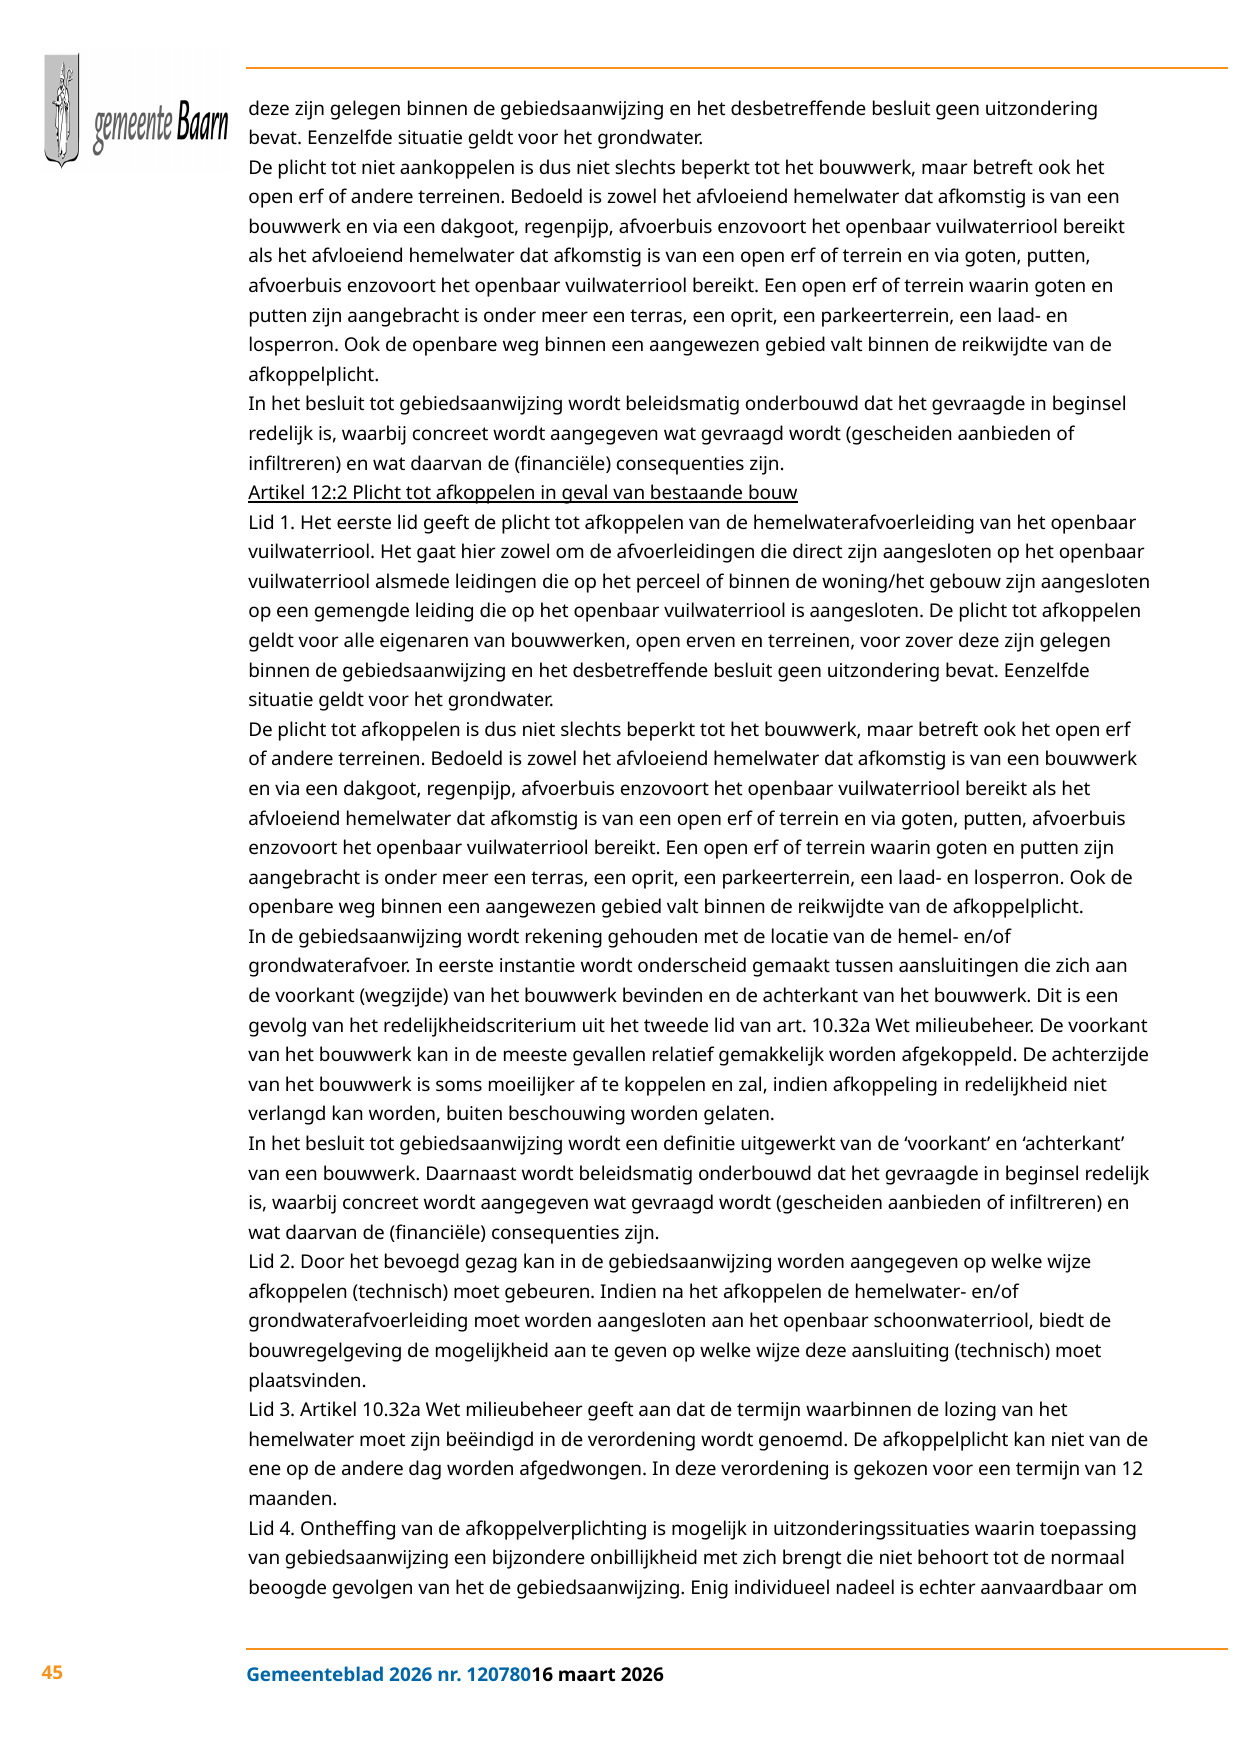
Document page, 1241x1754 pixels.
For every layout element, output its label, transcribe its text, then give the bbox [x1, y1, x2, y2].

picture [41, 47, 231, 172]
text deze zijn gelegen binnen de gebiedsaanwijzing en het desbetreffende besluit geen uitzondering bevat. Eenzelfde situatie geldt voor het grondwater. [248, 95, 1152, 150]
text Lid 2. Door het bevoegd gezag kan in de gebiedsaanwijzing worden aangegeven op welke wijze afkoppelen (technisch) moet gebeuren. Indien na het afkoppelen de hemelwater- en/of grondwaterafvoerleiding moet worden aangesloten aan het openbaar schoonwaterriool, biedt de bouwregelgeving de mogelijkheid aan te geven op welke wijze deze aansluiting (technisch) moet plaatsvinden. [248, 1248, 1152, 1393]
text Artikel 12:2 Plicht tot afkoppelen in geval van bestaande bouw [248, 479, 1152, 505]
text Lid 3. Artikel 10.32a Wet milieubeheer geeft aan dat de termijn waarbinnen de lozing van het hemelwater moet zijn beëindigd in de verordening wordt genoemd. De afkoppelplicht kan niet van de ene op de andere dag worden afgedwongen. In deze verordening is gekozen voor een termijn van 12 maanden. [248, 1396, 1152, 1511]
text De plicht tot niet aankoppelen is dus niet slechts beperkt tot het bouwwerk, maar betreft ook het open erf of andere terreinen. Bedoeld is zowel het afvloeiend hemelwater dat afkomstig is van een bouwwerk en via een dakgoot, regenpijp, afvoerbuis enzovoort het openbaar vuilwaterriool bereikt als het afvloeiend hemelwater dat afkomstig is van een open erf of terrein en via goten, putten, afvoerbuis enzovoort het openbaar vuilwaterriool bereikt. Een open erf of terrein waarin goten en putten zijn aangebracht is onder meer een terras, een oprit, een parkeerterrein, een laad- en losperron. Ook de openbare weg binnen een aangewezen gebied valt binnen de reikwijdte van de afkoppelplicht. [248, 154, 1152, 387]
text Lid 1. Het eerste lid geeft de plicht tot afkoppelen van de hemelwaterafvoerleiding van het openbaar vuilwaterriool. Het gaat hier zowel om de afvoerleidingen die direct zijn aangesloten op het openbaar vuilwaterriool alsmede leidingen die op het perceel of binnen de woning/het gebouw zijn aangesloten op een gemengde leiding die op het openbaar vuilwaterriool is aangesloten. De plicht tot afkoppelen geldt voor alle eigenaren van bouwwerken, open erven en terreinen, voor zover deze zijn gelegen binnen de gebiedsaanwijzing en het desbetreffende besluit geen uitzondering bevat. Eenzelfde situatie geldt voor het grondwater. [248, 509, 1152, 712]
text In het besluit tot gebiedsaanwijzing wordt beleidsmatig onderbouwd dat het gevraagde in beginsel redelijk is, waarbij concreet wordt aangegeven wat gevraagd wordt (gescheiden aanbieden of infiltreren) en wat daarvan de (financiële) consequenties zijn. [248, 391, 1152, 476]
text De plicht tot afkoppelen is dus niet slechts beperkt tot het bouwwerk, maar betreft ook het open erf of andere terreinen. Bedoeld is zowel het afvloeiend hemelwater dat afkomstig is van een bouwwerk en via een dakgoot, regenpijp, afvoerbuis enzovoort het openbaar vuilwaterriool bereikt als het afvloeiend hemelwater dat afkomstig is van een open erf of terrein en via goten, putten, afvoerbuis enzovoort het openbaar vuilwaterriool bereikt. Een open erf of terrein waarin goten en putten zijn aangebracht is onder meer een terras, een oprit, een parkeerterrein, een laad- en losperron. Ook de openbare weg binnen een aangewezen gebied valt binnen de reikwijdte van de afkoppelplicht. [248, 716, 1152, 919]
text In de gebiedsaanwijzing wordt rekening gehouden met de locatie van de hemel- en/of grondwaterafvoer. In eerste instantie wordt onderscheid gemaakt tussen aansluitingen die zich aan de voorkant (wegzijde) van het bouwwerk bevinden en de achterkant van het bouwwerk. Dit is een gevolg van het redelijkheidscriterium uit het tweede lid van art. 10.32a Wet milieubeheer. De voorkant van het bouwwerk kan in de meeste gevallen relatief gemakkelijk worden afgekoppeld. De achterzijde van het bouwwerk is soms moeilijker af te koppelen en zal, indien afkoppeling in redelijkheid niet verlangd kan worden, buiten beschouwing worden gelaten. [248, 923, 1152, 1126]
text Lid 4. Ontheffing van de afkoppelverplichting is mogelijk in uitzonderingssituaties waarin toepassing van gebiedsaanwijzing een bijzondere onbillijkheid met zich brengt die niet behoort tot de normaal beoogde gevolgen van het de gebiedsaanwijzing. Enig individueel nadeel is echter aanvaardbaar om [248, 1515, 1152, 1600]
text In het besluit tot gebiedsaanwijzing wordt een definitie uitgewerkt van de ‘voorkant’ en ‘achterkant’ van een bouwwerk. Daarnaast wordt beleidsmatig onderbouwd dat het gevraagde in beginsel redelijk is, waarbij concreet wordt aangegeven wat gevraagd wordt (gescheiden aanbieden of infiltreren) en wat daarvan de (financiële) consequenties zijn. [248, 1130, 1152, 1245]
